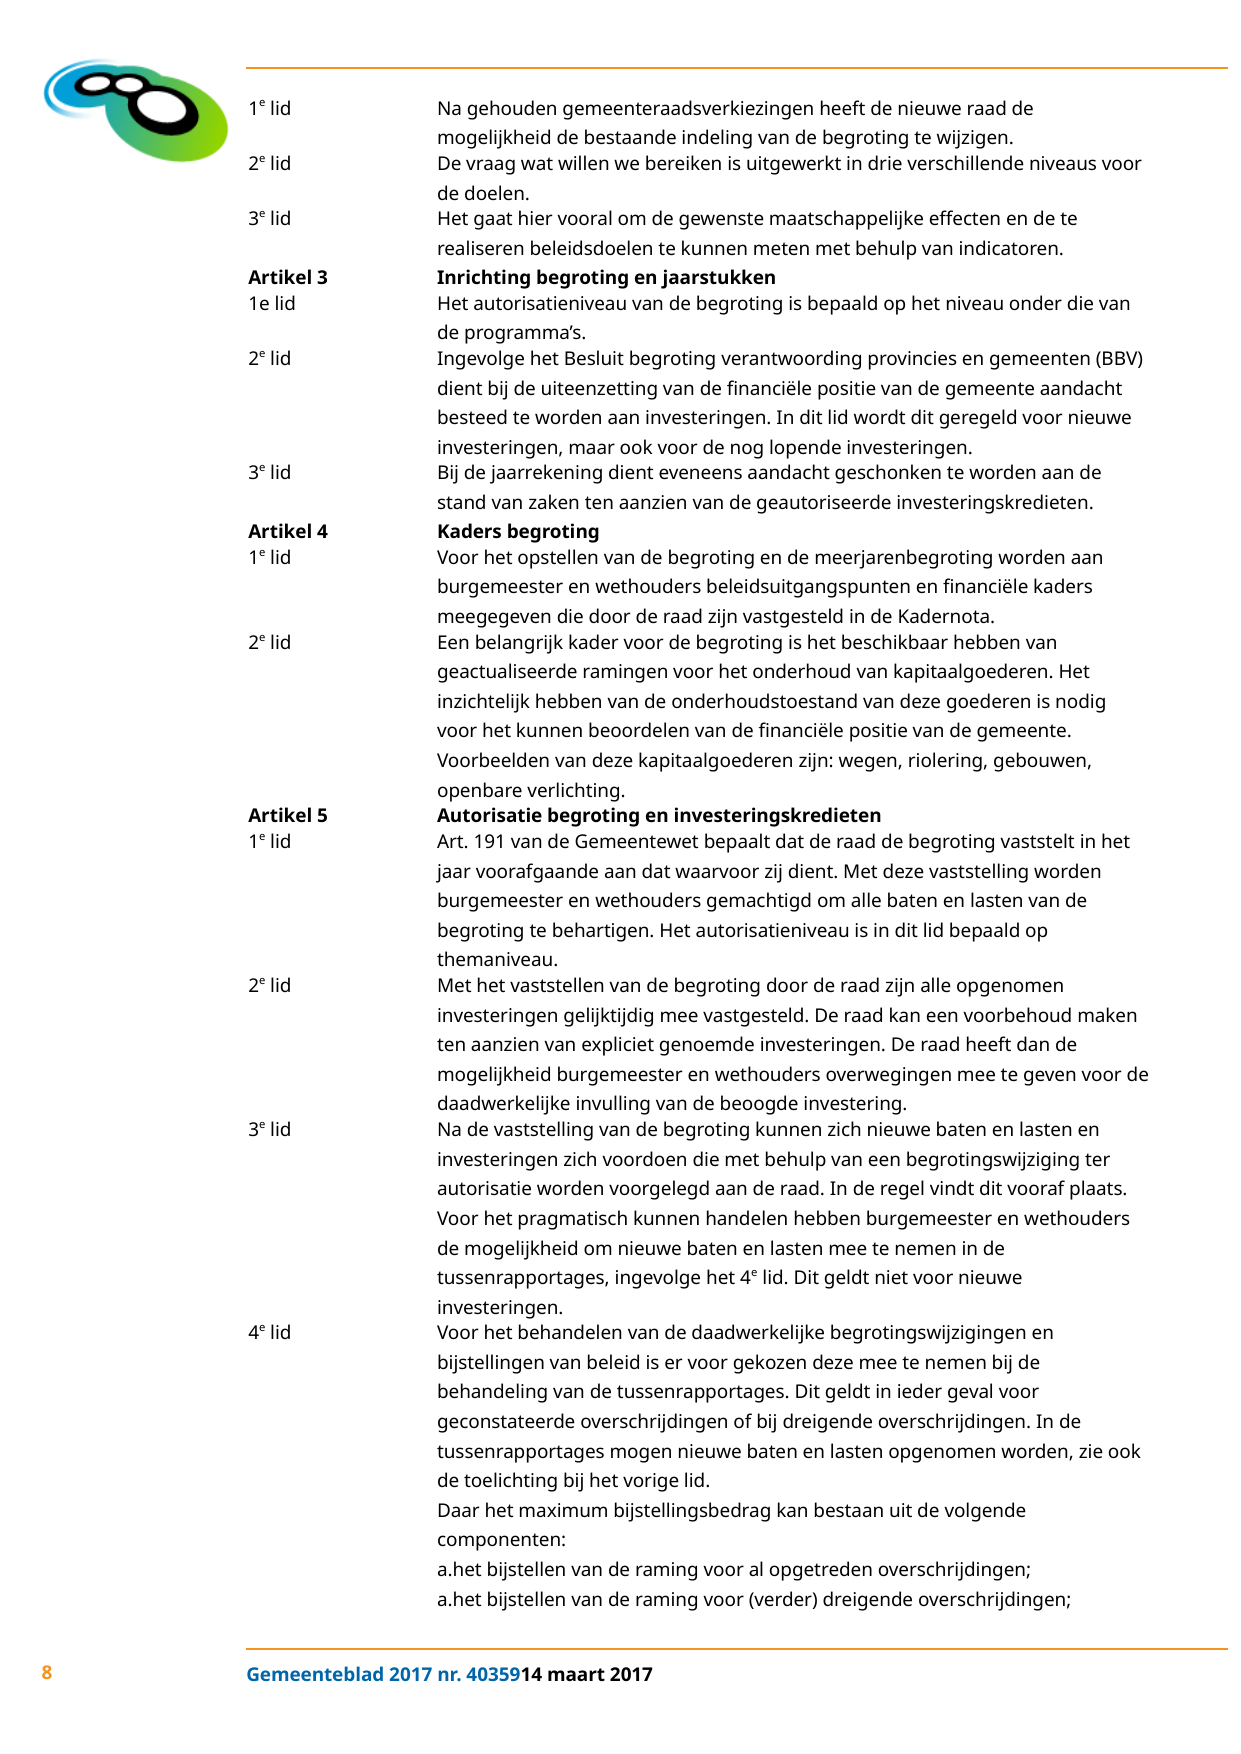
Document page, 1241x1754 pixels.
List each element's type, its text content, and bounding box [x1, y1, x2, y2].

table_cell Voor het opstellen van de begroting en de meerjarenbegroting worden aan burgemeester en wethouders beleidsuitgangspunten en financiële kaders meegegeven die door de raad zijn vastgesteld in de Kadernota. [437, 544, 1152, 629]
table_cell Een belangrijk kader voor de begroting is het beschikbaar hebben van geactualiseerde ramingen voor het onderhoud van kapitaalgoederen. Het inzichtelijk hebben van de onderhoudstoestand van deze goederen is nodig voor het kunnen beoordelen van de financiële positie van de gemeente. Voorbeelden van deze kapitaalgoederen zijn: wegen, riolering, gebouwen, openbare verlichting. [437, 629, 1152, 802]
table_cell 1e lid [248, 95, 437, 150]
table_cell 3e lid [248, 460, 437, 515]
table_cell Na gehouden gemeenteraadsverkiezingen heeft de nieuwe raad de mogelijkheid de bestaande indeling van de begroting te wijzigen. [437, 95, 1152, 150]
table_cell 2e lid [248, 345, 437, 459]
table_header Artikel 3 [248, 264, 437, 290]
table_cell 2e lid [248, 629, 437, 802]
table_cell Art. 191 van de Gemeentewet bepaalt dat de raad de begroting vaststelt in het jaar voorafgaande aan dat waarvoor zij dient. Met deze vaststelling worden burgemeester en wethouders gemachtigd om alle baten en lasten van de begroting te behartigen. Het autorisatieniveau is in dit lid bepaald op themaniveau. [437, 828, 1152, 972]
table_cell 3e lid [248, 205, 437, 261]
table_cell Het autorisatieniveau van de begroting is bepaald op het niveau onder die van de programma’s. [437, 290, 1152, 345]
table_cell Het gaat hier vooral om de gewenste maatschappelijke effecten en de te realiseren beleidsdoelen te kunnen meten met behulp van indicatoren. [437, 205, 1152, 261]
table_cell Artikel 5 [248, 803, 437, 828]
table_cell De vraag wat willen we bereiken is uitgewerkt in drie verschillende niveaus voor de doelen. [437, 150, 1152, 205]
picture [41, 47, 231, 172]
table_cell Ingevolge het Besluit begroting verantwoording provincies en gemeenten (BBV) dient bij de uiteenzetting van de financiële positie van de gemeente aandacht besteed te worden aan investeringen. In dit lid wordt dit geregeld voor nieuwe investeringen, maar ook voor de nog lopende investeringen. [437, 345, 1152, 459]
table_cell Autorisatie begroting en investeringskredieten [437, 803, 1152, 828]
table_cell 2e lid [248, 972, 437, 1116]
table_cell Met het vaststellen van de begroting door de raad zijn alle opgenomen investeringen gelijktijdig mee vastgesteld. De raad kan een voorbehoud maken ten aanzien van expliciet genoemde investeringen. De raad heeft dan de mogelijkheid burgemeester en wethouders overwegingen mee te geven voor de daadwerkelijke invulling van de beoogde investering. [437, 972, 1152, 1116]
table_cell 4e lid [248, 1320, 437, 1612]
table_cell Na de vaststelling van de begroting kunnen zich nieuwe baten en lasten en investeringen zich voordoen die met behulp van een begrotingswijziging ter autorisatie worden voorgelegd aan de raad. In de regel vindt dit vooraf plaats. Voor het pragmatisch kunnen handelen hebben burgemeester en wethouders de mogelijkheid om nieuwe baten en lasten mee te nemen in de tussenrapportages, ingevolge het 4e lid. Dit geldt niet voor nieuwe investeringen. [437, 1116, 1152, 1319]
table_header Artikel 4 [248, 518, 437, 544]
table_header Kaders begroting [437, 518, 1152, 544]
table_cell 1e lid [248, 544, 437, 629]
table_cell Voor het behandelen van de daadwerkelijke begrotingswijzigingen en bijstellingen van beleid is er voor gekozen deze mee te nemen bij de behandeling van de tussenrapportages. Dit geldt in ieder geval voor geconstateerde overschrijdingen of bij dreigende overschrijdingen. In de tussenrapportages mogen nieuwe baten en lasten opgenomen worden, zie ook de toelichting bij het vorige lid. Daar het maximum bijstellingsbedrag kan bestaan uit de volgende componenten: a.het bijstellen van de raming voor al opgetreden overschrijdingen; a.het bijstellen van de raming voor (verder) dreigende overschrijdingen; [437, 1320, 1152, 1612]
table_cell 2e lid [248, 150, 437, 205]
table_cell 1e lid [248, 290, 437, 345]
table_header Inrichting begroting en jaarstukken [437, 264, 1152, 290]
table_cell Bij de jaarrekening dient eveneens aandacht geschonken te worden aan de stand van zaken ten aanzien van de geautoriseerde investeringskredieten. [437, 460, 1152, 515]
table_cell 3e lid [248, 1116, 437, 1319]
table_cell 1e lid [248, 828, 437, 972]
